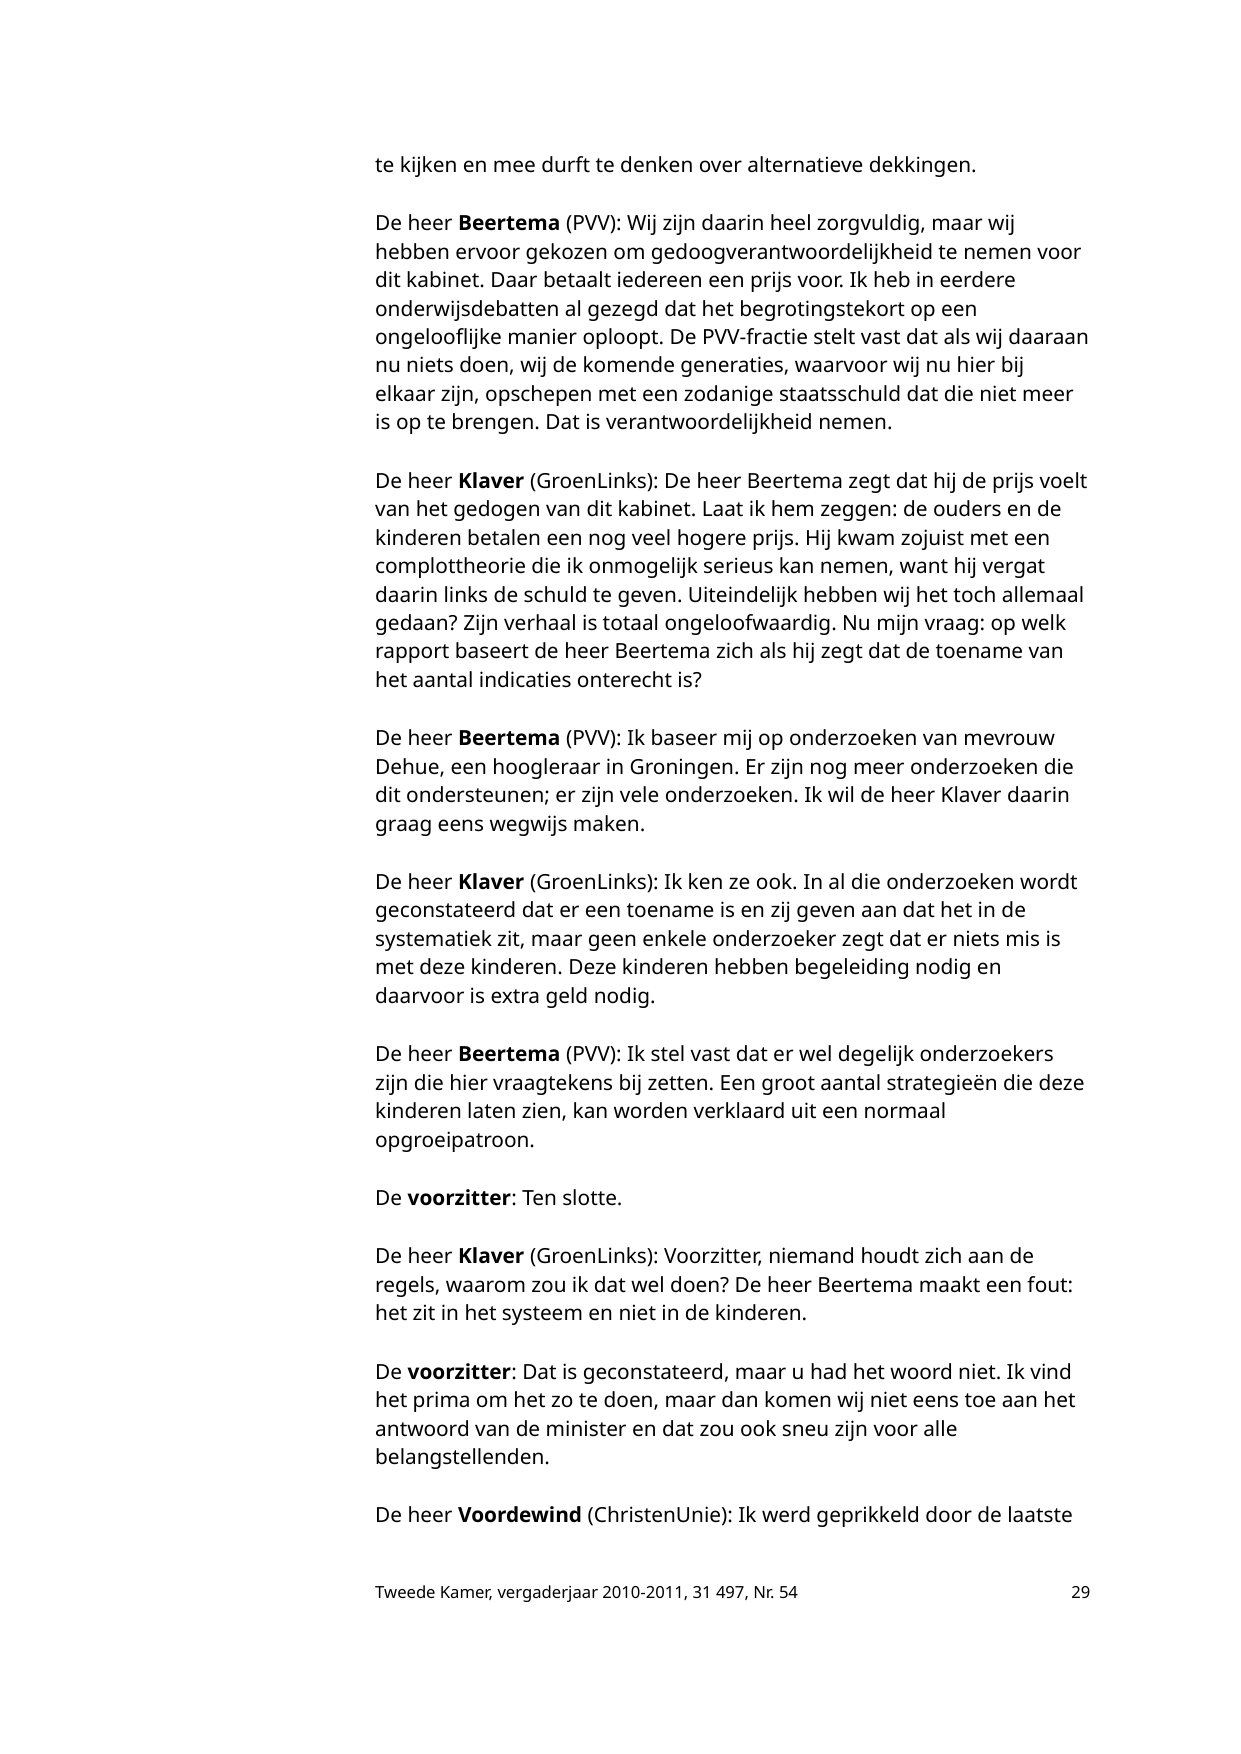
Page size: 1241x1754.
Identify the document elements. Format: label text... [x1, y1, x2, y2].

text De voorzitter: Ten slotte. [375, 1183, 1090, 1212]
text De heer Voordewind (ChristenUnie): Ik werd geprikkeld door de laatste [375, 1501, 1090, 1529]
text De heer Beertema (PVV): Ik stel vast dat er wel degelijk onderzoekers zijn die hier vraagtekens bij zetten. Een groot aantal strategieën die deze kinderen laten zien, kan worden verklaard uit een normaal opgroeipatroon. [375, 1039, 1090, 1153]
text De heer Klaver (GroenLinks): Voorzitter, niemand houdt zich aan de regels, waarom zou ik dat wel doen? De heer Beertema maakt een fout: het zit in het systeem en niet in de kinderen. [375, 1242, 1090, 1327]
text De heer Klaver (GroenLinks): De heer Beertema zegt dat hij de prijs voelt van het gedogen van dit kabinet. Laat ik hem zeggen: de ouders en de kinderen betalen een nog veel hogere prijs. Hij kwam zojuist met een complottheorie die ik onmogelijk serieus kan nemen, want hij vergat daarin links de schuld te geven. Uiteindelijk hebben wij het toch allemaal gedaan? Zijn verhaal is totaal ongeloofwaardig. Nu mijn vraag: op welk rapport baseert de heer Beertema zich als hij zegt dat de toename van het aantal indicaties onterecht is? [375, 466, 1090, 693]
text De heer Klaver (GroenLinks): Ik ken ze ook. In al die onderzoeken wordt geconstateerd dat er een toename is en zij geven aan dat het in de systematiek zit, maar geen enkele onderzoeker zegt dat er niets mis is met deze kinderen. Deze kinderen hebben begeleiding nodig en daarvoor is extra geld nodig. [375, 867, 1090, 1009]
text De voorzitter: Dat is geconstateerd, maar u had het woord niet. Ik vind het prima om het zo te doen, maar dan komen wij niet eens toe aan het antwoord van de minister en dat zou ook sneu zijn voor alle belangstellenden. [375, 1357, 1090, 1471]
text te kijken en mee durft te denken over alternatieve dekkingen. [375, 150, 1090, 178]
text De heer Beertema (PVV): Ik baseer mij op onderzoeken van mevrouw Dehue, een hoogleraar in Groningen. Er zijn nog meer onderzoeken die dit ondersteunen; er zijn vele onderzoeken. Ik wil de heer Klaver daarin graag eens wegwijs maken. [375, 723, 1090, 837]
text De heer Beertema (PVV): Wij zijn daarin heel zorgvuldig, maar wij hebben ervoor gekozen om gedoogverantwoordelijkheid te nemen voor dit kabinet. Daar betaalt iedereen een prijs voor. Ik heb in eerdere onderwijsdebatten al gezegd dat het begrotingstekort op een ongelooflijke manier oploopt. De PVV-fractie stelt vast dat als wij daaraan nu niets doen, wij de komende generaties, waarvoor wij nu hier bij elkaar zijn, opschepen met een zodanige staatsschuld dat die niet meer is op te brengen. Dat is verantwoordelijkheid nemen. [375, 208, 1090, 436]
